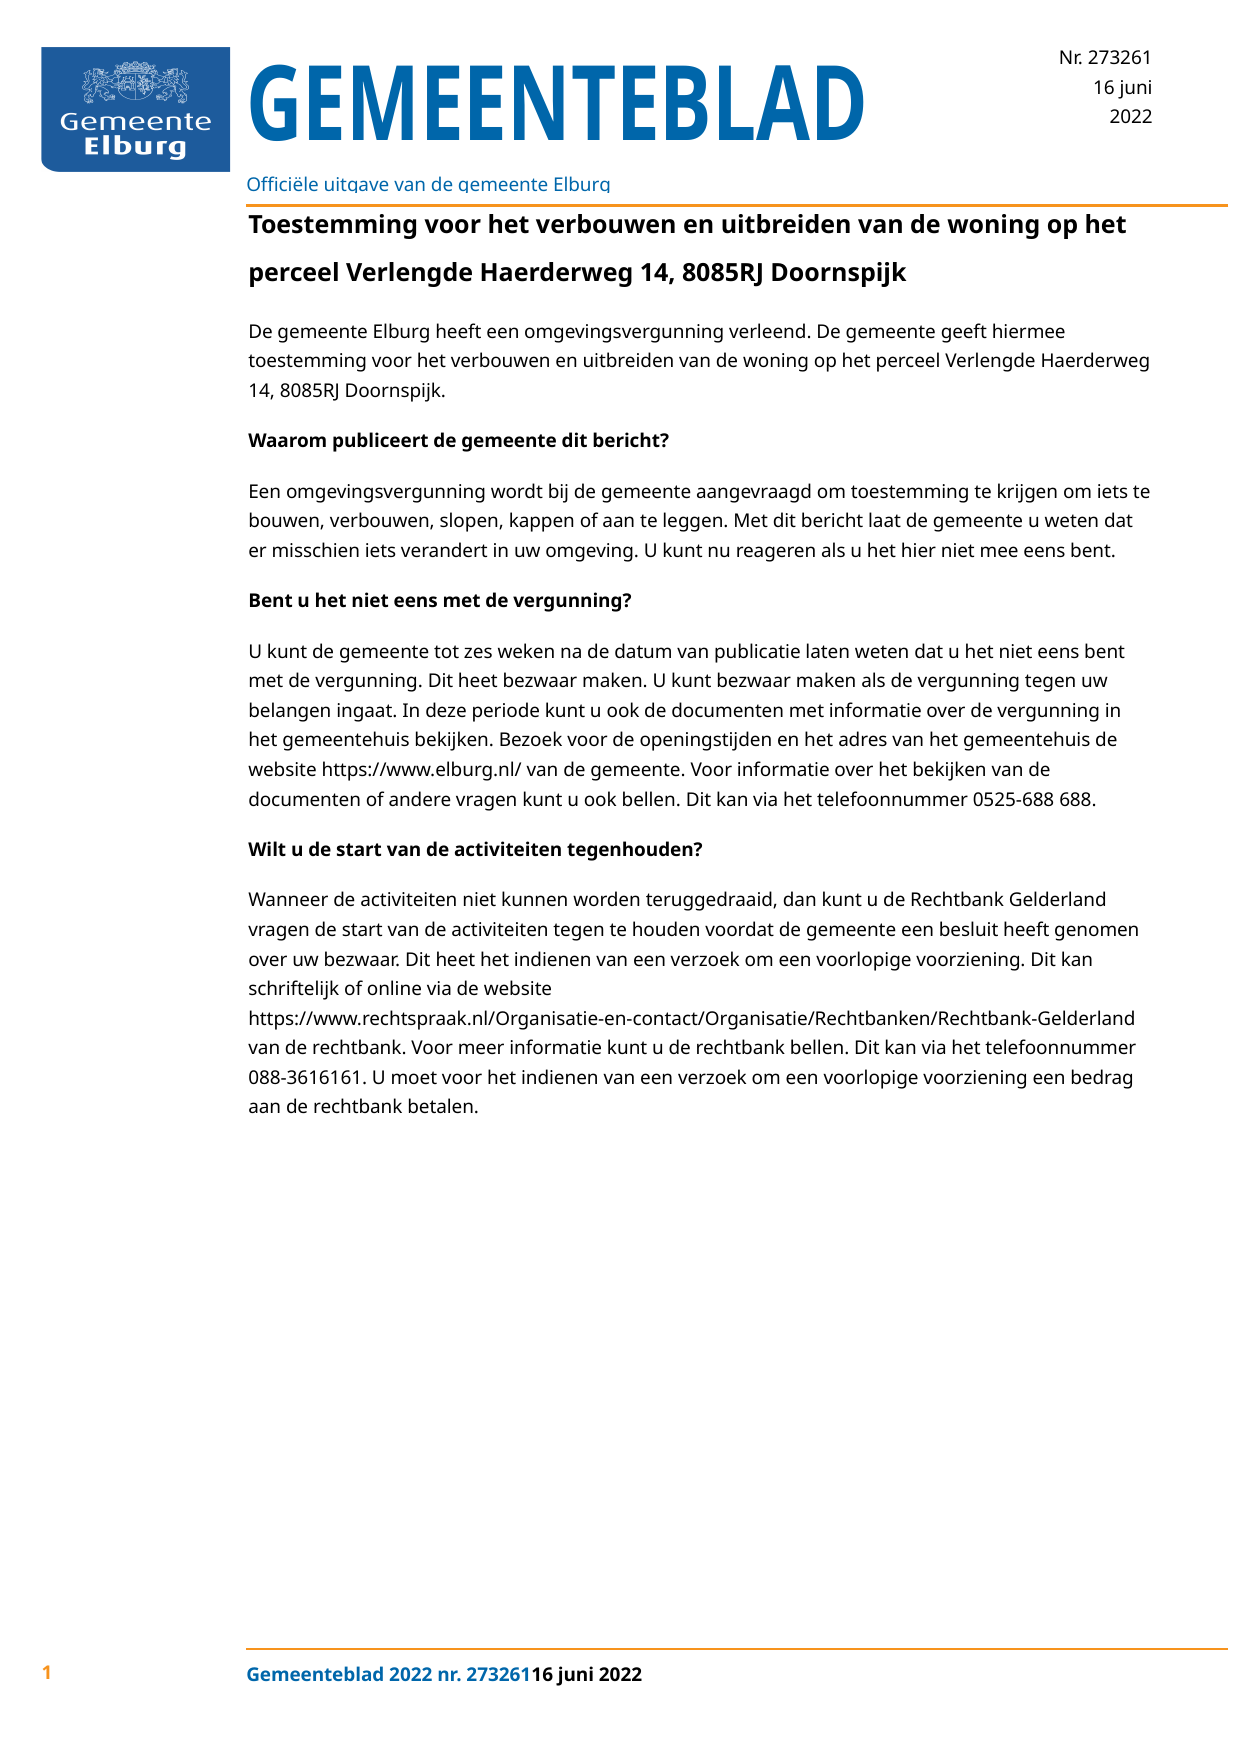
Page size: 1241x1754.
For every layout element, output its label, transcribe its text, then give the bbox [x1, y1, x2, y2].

text De gemeente Elburg heeft een omgevingsvergunning verleend. De gemeente geeft hiermee toestemming voor het verbouwen en uitbreiden van de woning op het perceel Verlengde Haerderweg 14, 8085RJ Doornspijk. [248, 318, 1152, 403]
picture [41, 47, 231, 172]
text Waarom publiceert de gemeente dit bericht? [248, 427, 1152, 453]
text Toestemming voor het verbouwen en uitbreiden van de woning op het perceel Verlengde Haerderweg 14, 8085RJ Doornspijk [248, 207, 1152, 288]
text U kunt de gemeente tot zes weken na de datum van publicatie laten weten dat u het niet eens bent met de vergunning. Dit heet bezwaar maken. U kunt bezwaar maken als de vergunning tegen uw belangen ingaat. In deze periode kunt u ook de documenten met informatie over de vergunning in het gemeentehuis bekijken. Bezoek voor de openingstijden en het adres van het gemeentehuis de website https://www.elburg.nl/ van de gemeente. Voor informatie over het bekijken van de documenten of andere vragen kunt u ook bellen. Dit kan via het telefoonnummer 0525-688 688. [248, 638, 1152, 812]
text Wilt u de start van de activiteiten tegenhouden? [248, 836, 1152, 862]
text Een omgevingsvergunning wordt bij de gemeente aangevraagd om toestemming te krijgen om iets te bouwen, verbouwen, slopen, kappen of aan te leggen. Met dit bericht laat de gemeente u weten dat er misschien iets verandert in uw omgeving. U kunt nu reageren als u het hier niet mee eens bent. [248, 478, 1152, 563]
text Bent u het niet eens met de vergunning? [248, 587, 1152, 613]
text Wanneer de activiteiten niet kunnen worden teruggedraaid, dan kunt u de Rechtbank Gelderland vragen de start van de activiteiten tegen te houden voordat de gemeente een besluit heeft genomen over uw bezwaar. Dit heet het indienen van een verzoek om een voorlopige voorziening. Dit kan schriftelijk of online via de website https://www.rechtspraak.nl/Organisatie-en-contact/Organisatie/Rechtbanken/Rechtbank-Gelderland van de rechtbank. Voor meer informatie kunt u de rechtbank bellen. Dit kan via het telefoonnummer 088-3616161. U moet voor het indienen van een verzoek om een voorlopige voorziening een bedrag aan de rechtbank betalen. [248, 887, 1152, 1119]
